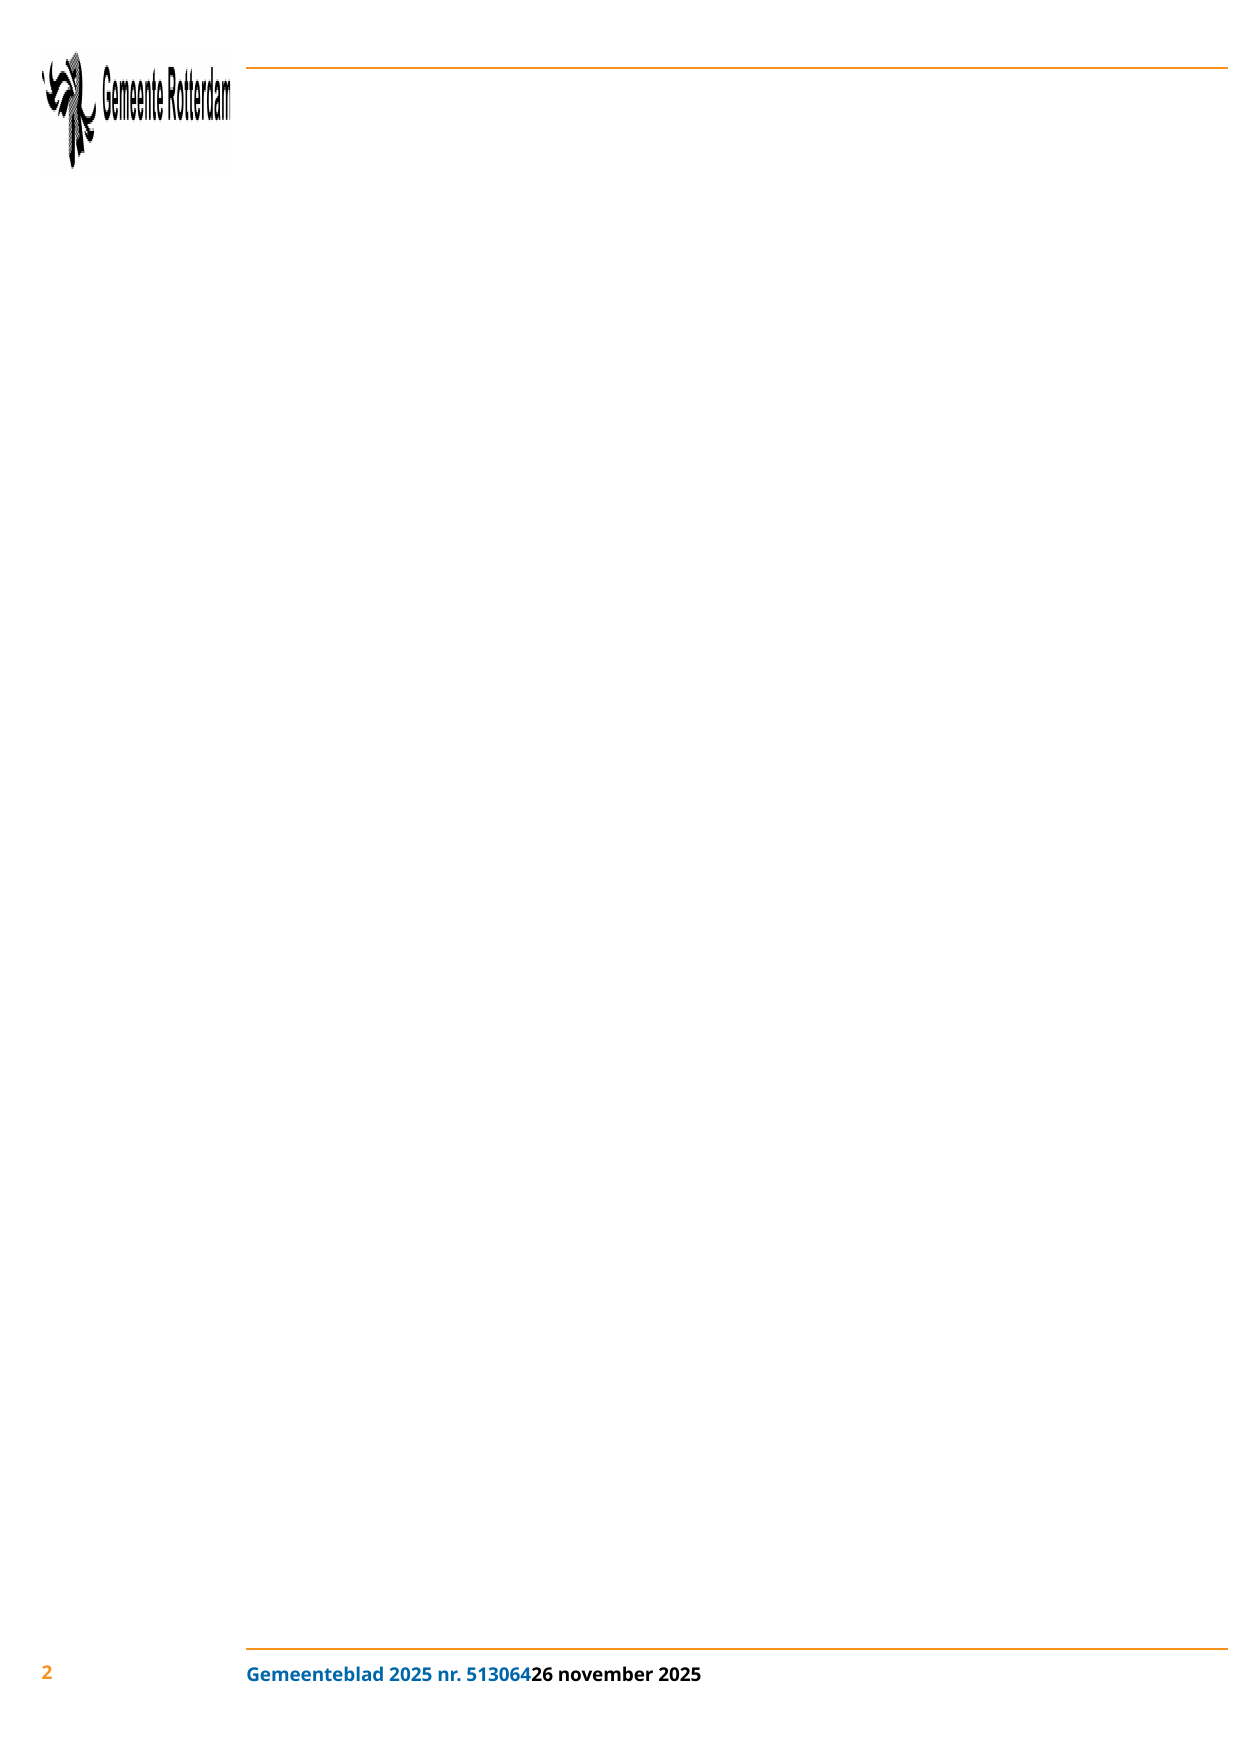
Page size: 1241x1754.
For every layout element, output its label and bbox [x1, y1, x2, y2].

picture [41, 47, 231, 172]
